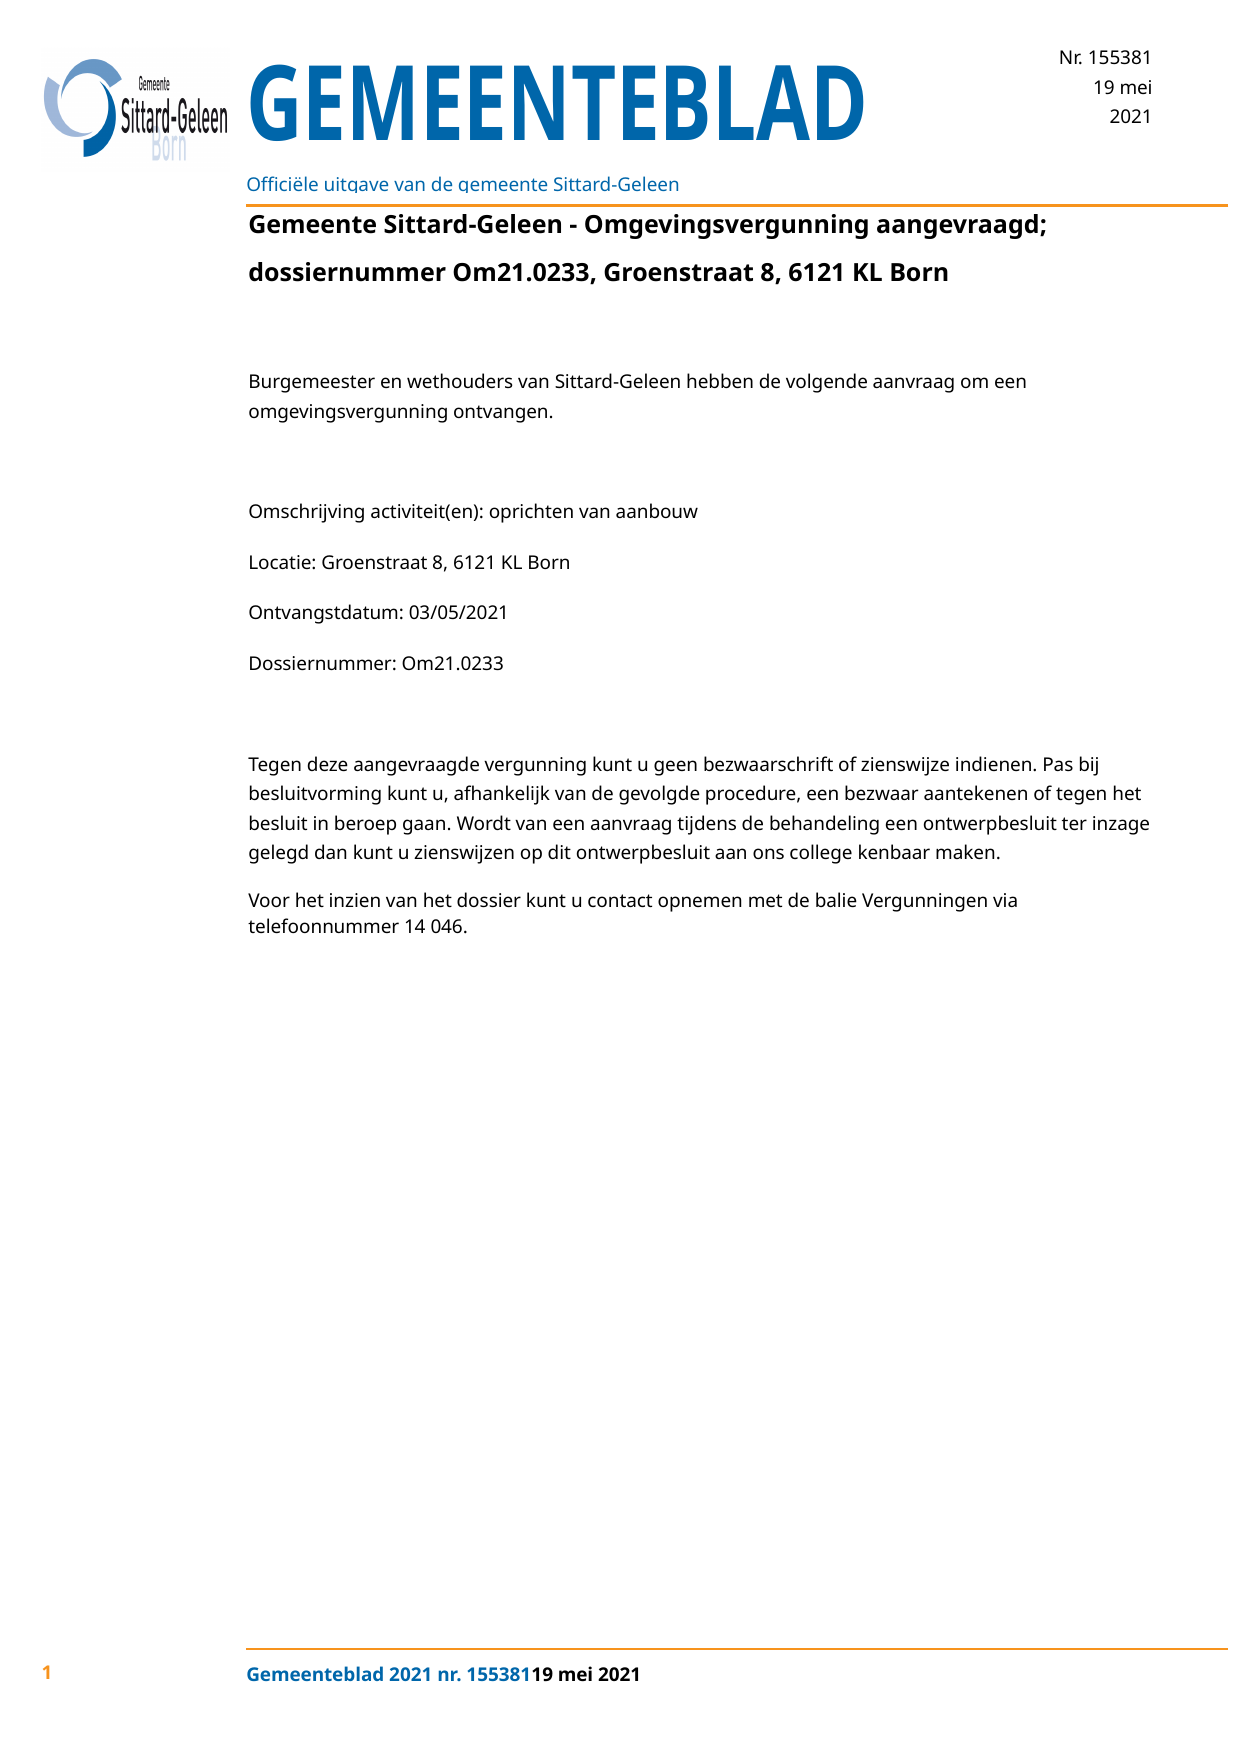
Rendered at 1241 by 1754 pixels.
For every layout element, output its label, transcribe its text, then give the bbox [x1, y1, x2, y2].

text Dossiernummer: Om21.0233 [248, 650, 1152, 676]
text Ontvangstdatum: 03/05/2021 [248, 599, 1152, 625]
text Burgemeester en wethouders van Sittard-Geleen hebben de volgende aanvraag om een omgevingsvergunning ontvangen. [248, 368, 1152, 424]
picture [41, 47, 231, 172]
text Locatie: Groenstraat 8, 6121 KL Born [248, 549, 1152, 575]
text Voor het inzien van het dossier kunt u contact opnemen met de balie Vergunningen via telefoonnummer 14 046. [248, 887, 1152, 939]
text Tegen deze aangevraagde vergunning kunt u geen bezwaarschrift of zienswijze indienen. Pas bij besluitvorming kunt u, afhankelijk van de gevolgde procedure, een bezwaar aantekenen of tegen het besluit in beroep gaan. Wordt van een aanvraag tijdens de behandeling een ontwerpbesluit ter inzage gelegd dan kunt u zienswijzen op dit ontwerpbesluit aan ons college kenbaar maken. [248, 751, 1152, 865]
text Omschrijving activiteit(en): oprichten van aanbouw [248, 499, 1152, 524]
text Gemeente Sittard-Geleen - Omgevingsvergunning aangevraagd; dossiernummer Om21.0233, Groenstraat 8, 6121 KL Born [248, 207, 1152, 288]
